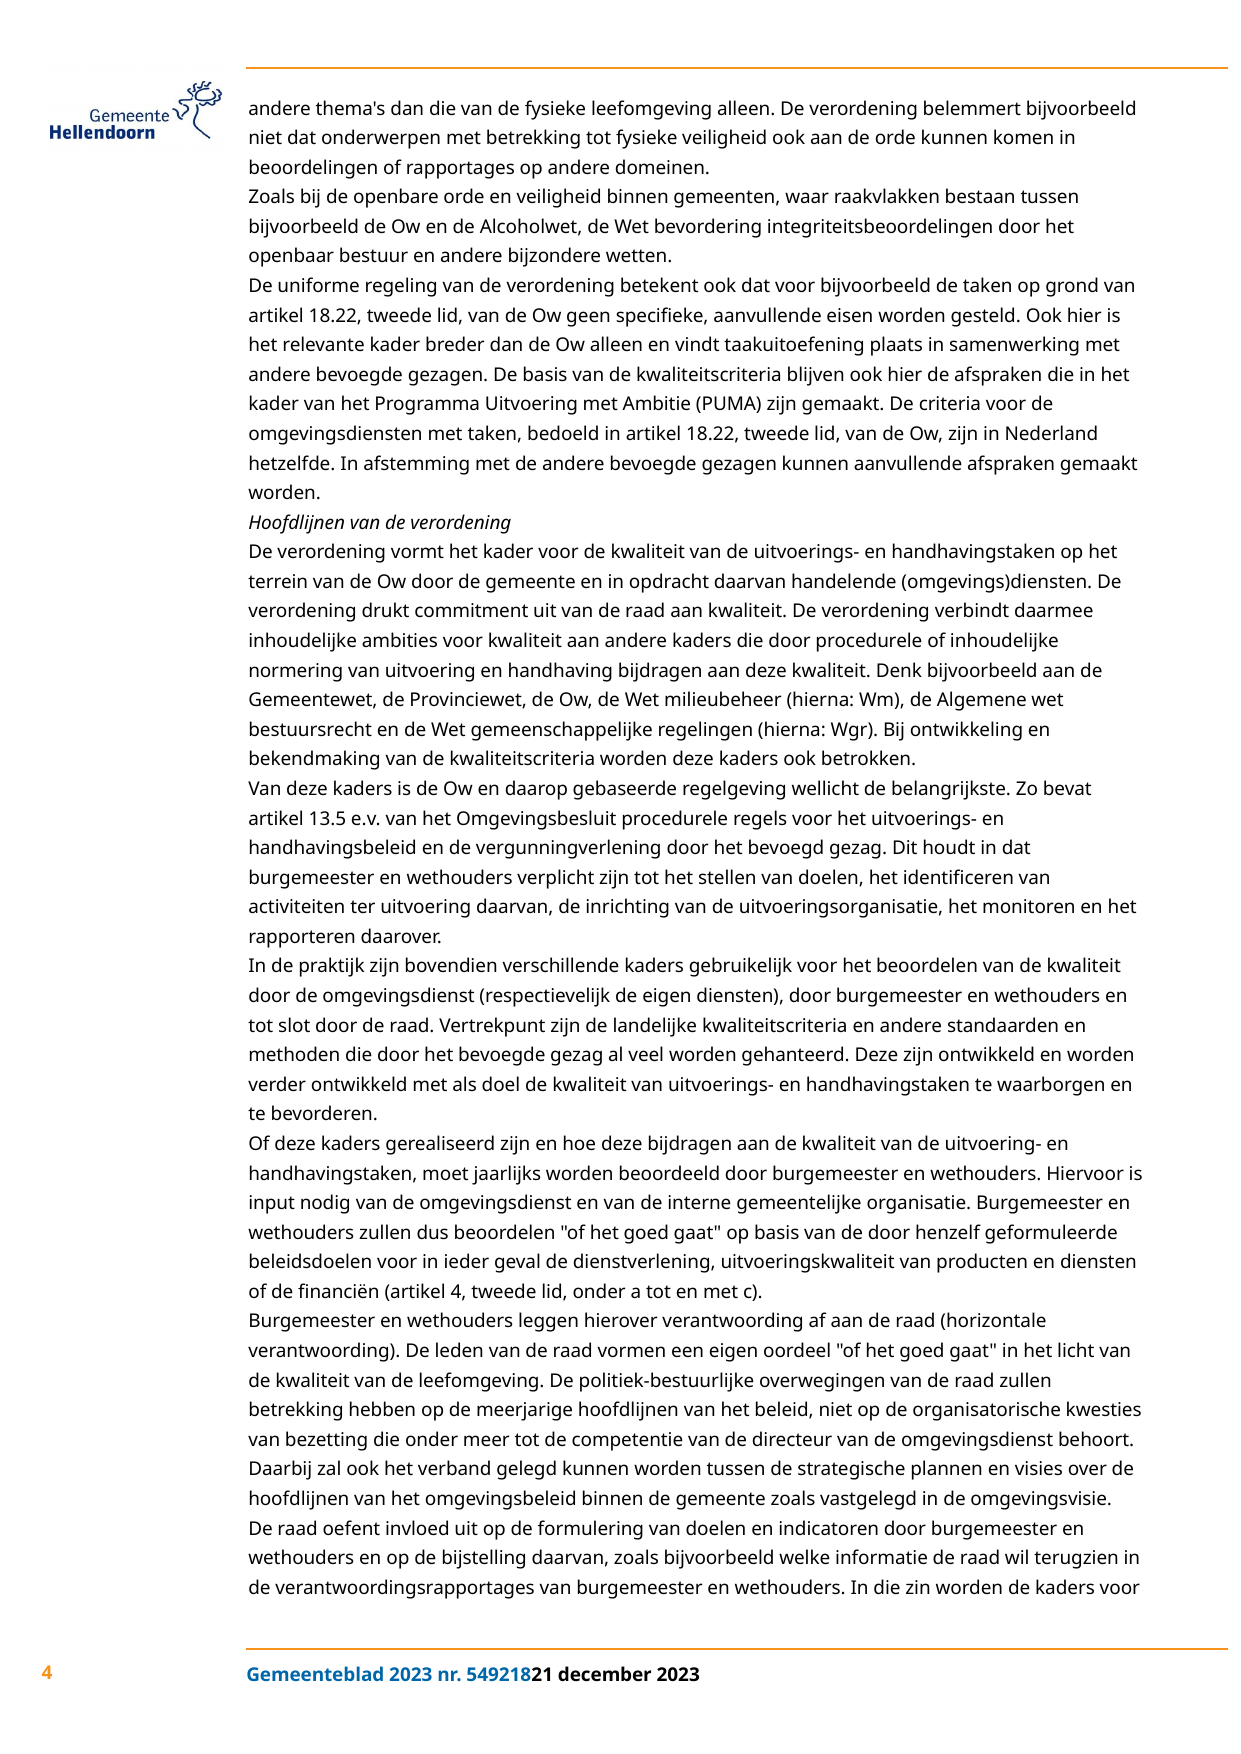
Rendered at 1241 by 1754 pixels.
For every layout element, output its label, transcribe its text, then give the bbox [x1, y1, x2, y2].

text De raad oefent invloed uit op de formulering van doelen en indicatoren door burgemeester en wethouders en op de bijstelling daarvan, zoals bijvoorbeeld welke informatie de raad wil terugzien in de verantwoordingsrapportages van burgemeester en wethouders. In die zin worden de kaders voor [248, 1515, 1152, 1600]
text andere thema's dan die van de fysieke leefomgeving alleen. De verordening belemmert bijvoorbeeld niet dat onderwerpen met betrekking tot fysieke veiligheid ook aan de orde kunnen komen in beoordelingen of rapportages op andere domeinen. [248, 95, 1152, 180]
text Zoals bij de openbare orde en veiligheid binnen gemeenten, waar raakvlakken bestaan tussen bijvoorbeeld de Ow en de Alcoholwet, de Wet bevordering integriteitsbeoordelingen door het openbaar bestuur en andere bijzondere wetten. [248, 183, 1152, 268]
text De verordening vormt het kader voor de kwaliteit van de uitvoerings- en handhavingstaken op het terrein van de Ow door de gemeente en in opdracht daarvan handelende (omgevings)diensten. De verordening drukt commitment uit van de raad aan kwaliteit. De verordening verbindt daarmee inhoudelijke ambities voor kwaliteit aan andere kaders die door procedurele of inhoudelijke normering van uitvoering en handhaving bijdragen aan deze kwaliteit. Denk bijvoorbeeld aan de Gemeentewet, de Provinciewet, de Ow, de Wet milieubeheer (hierna: Wm), de Algemene wet bestuursrecht en de Wet gemeenschappelijke regelingen (hierna: Wgr). Bij ontwikkeling en bekendmaking van de kwaliteitscriteria worden deze kaders ook betrokken. [248, 538, 1152, 771]
text Hoofdlijnen van de verordening [248, 509, 1152, 535]
text Of deze kaders gerealiseerd zijn en hoe deze bijdragen aan de kwaliteit van de uitvoering- en handhavingstaken, moet jaarlijks worden beoordeeld door burgemeester en wethouders. Hiervoor is input nodig van de omgevingsdienst en van de interne gemeentelijke organisatie. Burgemeester en wethouders zullen dus beoordelen "of het goed gaat" op basis van de door henzelf geformuleerde beleidsdoelen voor in ieder geval de dienstverlening, uitvoeringskwaliteit van producten en diensten of de financiën (artikel 4, tweede lid, onder a tot en met c). [248, 1130, 1152, 1304]
text De uniforme regeling van de verordening betekent ook dat voor bijvoorbeeld de taken op grond van artikel 18.22, tweede lid, van de Ow geen specifieke, aanvullende eisen worden gesteld. Ook hier is het relevante kader breder dan de Ow alleen en vindt taakuitoefening plaats in samenwerking met andere bevoegde gezagen. De basis van de kwaliteitscriteria blijven ook hier de afspraken die in het kader van het Programma Uitvoering met Ambitie (PUMA) zijn gemaakt. De criteria voor de omgevingsdiensten met taken, bedoeld in artikel 18.22, tweede lid, van de Ow, zijn in Nederland hetzelfde. In afstemming met de andere bevoegde gezagen kunnen aanvullende afspraken gemaakt worden. [248, 272, 1152, 505]
text Burgemeester en wethouders leggen hierover verantwoording af aan de raad (horizontale verantwoording). De leden van de raad vormen een eigen oordeel "of het goed gaat" in het licht van de kwaliteit van de leefomgeving. De politiek-bestuurlijke overwegingen van de raad zullen betrekking hebben op de meerjarige hoofdlijnen van het beleid, niet op de organisatorische kwesties van bezetting die onder meer tot de competentie van de directeur van de omgevingsdienst behoort. Daarbij zal ook het verband gelegd kunnen worden tussen de strategische plannen en visies over de hoofdlijnen van het omgevingsbeleid binnen de gemeente zoals vastgelegd in de omgevingsvisie. [248, 1308, 1152, 1511]
text Van deze kaders is de Ow en daarop gebaseerde regelgeving wellicht de belangrijkste. Zo bevat artikel 13.5 e.v. van het Omgevingsbesluit procedurele regels voor het uitvoerings- en handhavingsbeleid en de vergunningverlening door het bevoegd gezag. Dit houdt in dat burgemeester en wethouders verplicht zijn tot het stellen van doelen, het identificeren van activiteiten ter uitvoering daarvan, de inrichting van de uitvoeringsorganisatie, het monitoren en het rapporteren daarover. [248, 775, 1152, 949]
text In de praktijk zijn bovendien verschillende kaders gebruikelijk voor het beoordelen van de kwaliteit door de omgevingsdienst (respectievelijk de eigen diensten), door burgemeester en wethouders en tot slot door de raad. Vertrekpunt zijn de landelijke kwaliteitscriteria en andere standaarden en methoden die door het bevoegde gezag al veel worden gehanteerd. Deze zijn ontwikkeld en worden verder ontwikkeld met als doel de kwaliteit van uitvoerings- en handhavingstaken te waarborgen en te bevorderen. [248, 953, 1152, 1126]
picture [41, 47, 231, 172]
